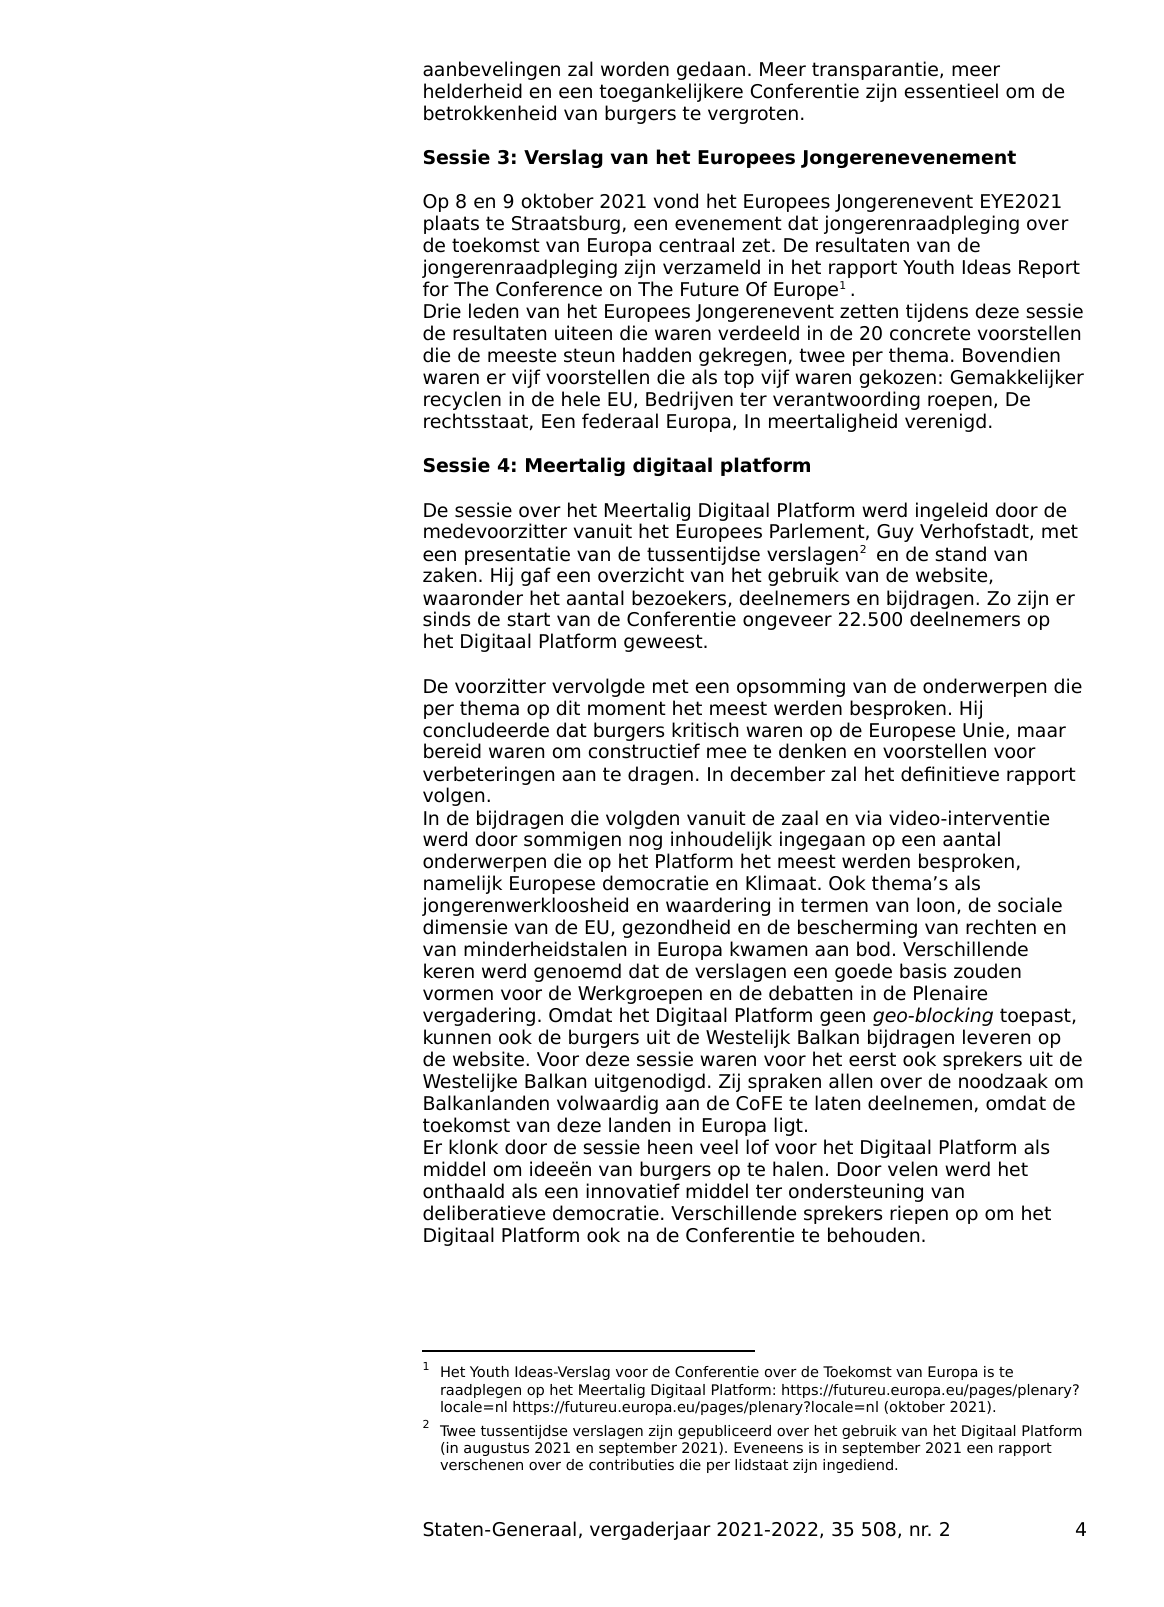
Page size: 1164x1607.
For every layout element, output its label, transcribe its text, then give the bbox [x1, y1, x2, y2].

text Drie leden van het Europees Jongerenevent zetten tijdens deze sessie de resultaten uiteen die waren verdeeld in de 20 concrete voorstellen die de meeste steun hadden gekregen, twee per thema. Bovendien waren er vijf voorstellen die als top vijf waren gekozen: Gemakkelijker recyclen in de hele EU, Bedrijven ter verantwoording roepen, De rechtsstaat, Een federaal Europa, In meertaligheid verenigd. [422, 301, 1087, 433]
text In de bijdragen die volgden vanuit de zaal en via video-interventie werd door sommigen nog inhoudelijk ingegaan op een aantal onderwerpen die op het Platform het meest werden besproken, namelijk Europese democratie en Klimaat. Ook thema’s als jongerenwerkloosheid en waardering in termen van loon, de sociale dimensie van de EU, gezondheid en de bescherming van rechten en van minderheidstalen in Europa kwamen aan bod. Verschillende keren werd genoemd dat de verslagen een goede basis zouden vormen voor de Werkgroepen en de debatten in de Plenaire vergadering. Omdat het Digitaal Platform geen geo-blocking toepast, kunnen ook de burgers uit de Westelijk Balkan bijdragen leveren op de website. Voor deze sessie waren voor het eerst ook sprekers uit de Westelijke Balkan uitgenodigd. Zij spraken allen over de noodzaak om Balkanlanden volwaardig aan de CoFE te laten deelnemen, omdat de toekomst van deze landen in Europa ligt. [422, 807, 1087, 1137]
text aanbevelingen zal worden gedaan. Meer transparantie, meer helderheid en een toegankelijkere Conferentie zijn essentieel om de betrokkenheid van burgers te vergroten. [422, 59, 1087, 125]
text Er klonk door de sessie heen veel lof voor het Digitaal Platform als middel om ideeën van burgers op te halen. Door velen werd het onthaald als een innovatief middel ter ondersteuning van deliberatieve democratie. Verschillende sprekers riepen op om het Digitaal Platform ook na de Conferentie te behouden. [422, 1137, 1087, 1247]
text Op 8 en 9 oktober 2021 vond het Europees Jongerenevent EYE2021 plaats te Straatsburg, een evenement dat jongerenraadpleging over de toekomst van Europa centraal zet. De resultaten van de jongerenraadpleging zijn verzameld in het rapport Youth Ideas Report for The Conference on The Future Of Europe. [422, 191, 1087, 301]
subtitle Sessie 3: Verslag van het Europees Jongerenevenement [422, 147, 1087, 169]
text Het Youth Ideas-Verslag voor de Conferentie over de Toekomst van Europa is te raadplegen op het Meertalig Digitaal Platform: https://futureu.europa.eu/pages/plenary?locale=nl https://futureu.europa.eu/pages/plenary?locale=nl (oktober 2021). [422, 1360, 1087, 1416]
text De sessie over het Meertalig Digitaal Platform werd ingeleid door de medevoorzitter vanuit het Europees Parlement, Guy Verhofstadt, met een presentatie van de tussentijdse verslagen en de stand van zaken. Hij gaf een overzicht van het gebruik van de website, waaronder het aantal bezoekers, deelnemers en bijdragen. Zo zijn er sinds de start van de Conferentie ongeveer 22.500 deelnemers op het Digitaal Platform geweest. [422, 499, 1087, 653]
text Twee tussentijdse verslagen zijn gepubliceerd over het gebruik van het Digitaal Platform (in augustus 2021 en september 2021). Eveneens is in september 2021 een rapport verschenen over de contributies die per lidstaat zijn ingediend. [422, 1418, 1087, 1474]
subtitle Sessie 4: Meertalig digitaal platform [422, 455, 1087, 477]
text De voorzitter vervolgde met een opsomming van de onderwerpen die per thema op dit moment het meest werden besproken. Hij concludeerde dat burgers kritisch waren op de Europese Unie, maar bereid waren om constructief mee te denken en voorstellen voor verbeteringen aan te dragen. In december zal het definitieve rapport volgen. [422, 676, 1087, 807]
